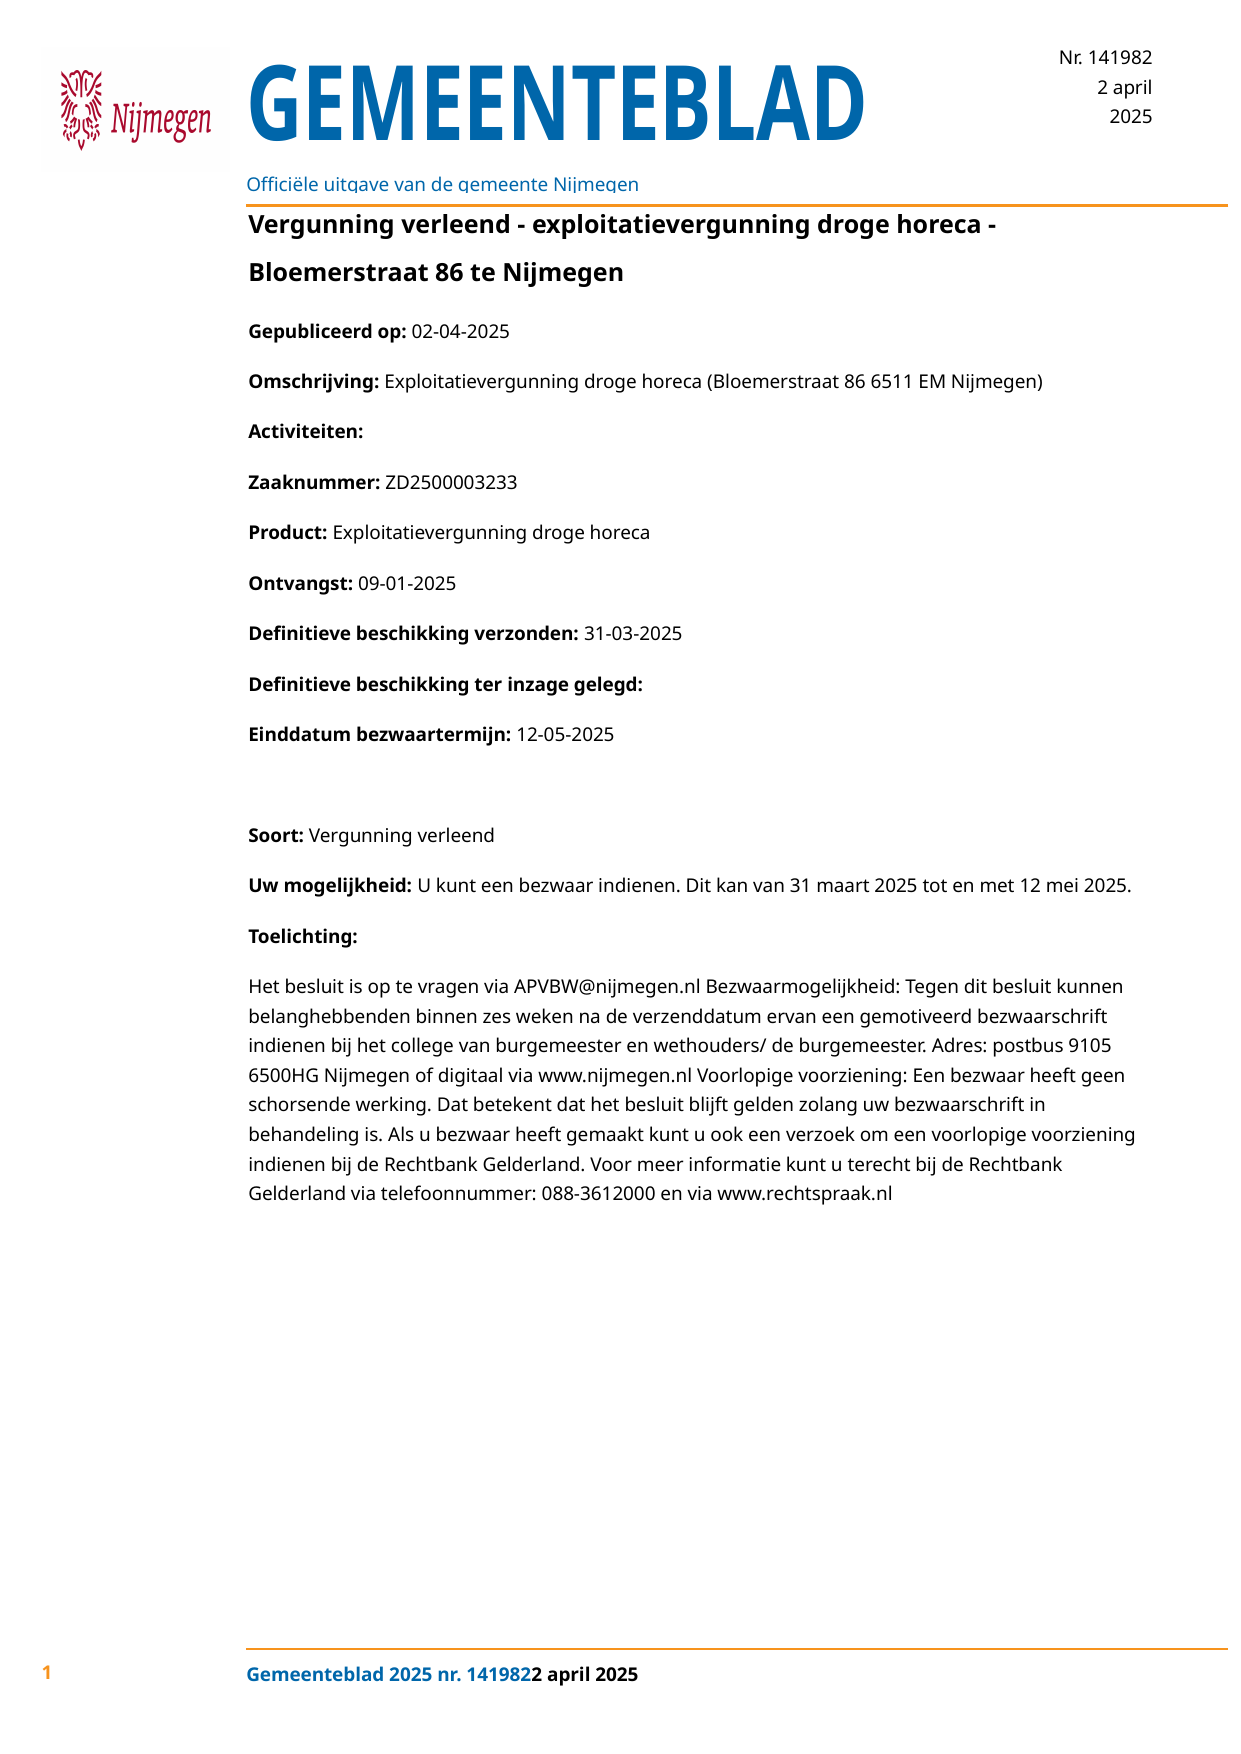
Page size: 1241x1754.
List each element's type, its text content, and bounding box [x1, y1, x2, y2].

text Omschrijving: Exploitatievergunning droge horeca (Bloemerstraat 86 6511 EM Nijmegen) [248, 368, 1152, 394]
text Definitieve beschikking verzonden: 31-03-2025 [248, 620, 1152, 646]
text Zaaknummer: ZD2500003233 [248, 469, 1152, 495]
text Product: Exploitatievergunning droge horeca [248, 519, 1152, 545]
picture [41, 47, 231, 172]
text Gepubliceerd op: 02-04-2025 [248, 318, 1152, 344]
text Vergunning verleend - exploitatievergunning droge horeca - Bloemerstraat 86 te Nijmegen [248, 207, 1152, 288]
text Het besluit is op te vragen via APVBW@nijmegen.nl Bezwaarmogelijkheid: Tegen dit besluit kunnen belanghebbenden binnen zes weken na de verzenddatum ervan een gemotiveerd bezwaarschrift indienen bij het college van burgemeester en wethouders/ de burgemeester. Adres: postbus 9105 6500HG Nijmegen of digitaal via www.nijmegen.nl Voorlopige voorziening: Een bezwaar heeft geen schorsende werking. Dat betekent dat het besluit blijft gelden zolang uw bezwaarschrift in behandeling is. Als u bezwaar heeft gemaakt kunt u ook een verzoek om een voorlopige voorziening indienen bij de Rechtbank Gelderland. Voor meer informatie kunt u terecht bij de Rechtbank Gelderland via telefoonnummer: 088-3612000 en via www.rechtspraak.nl [248, 973, 1152, 1206]
text Ontvangst: 09-01-2025 [248, 570, 1152, 596]
text Activiteiten: [248, 419, 1152, 444]
text Definitieve beschikking ter inzage gelegd: [248, 671, 1152, 697]
text Soort: Vergunning verleend [248, 822, 1152, 848]
text Toelichting: [248, 923, 1152, 949]
text Einddatum bezwaartermijn: 12-05-2025 [248, 721, 1152, 747]
text Uw mogelijkheid: U kunt een bezwaar indienen. Dit kan van 31 maart 2025 tot en met 12 mei 2025. [248, 872, 1152, 898]
